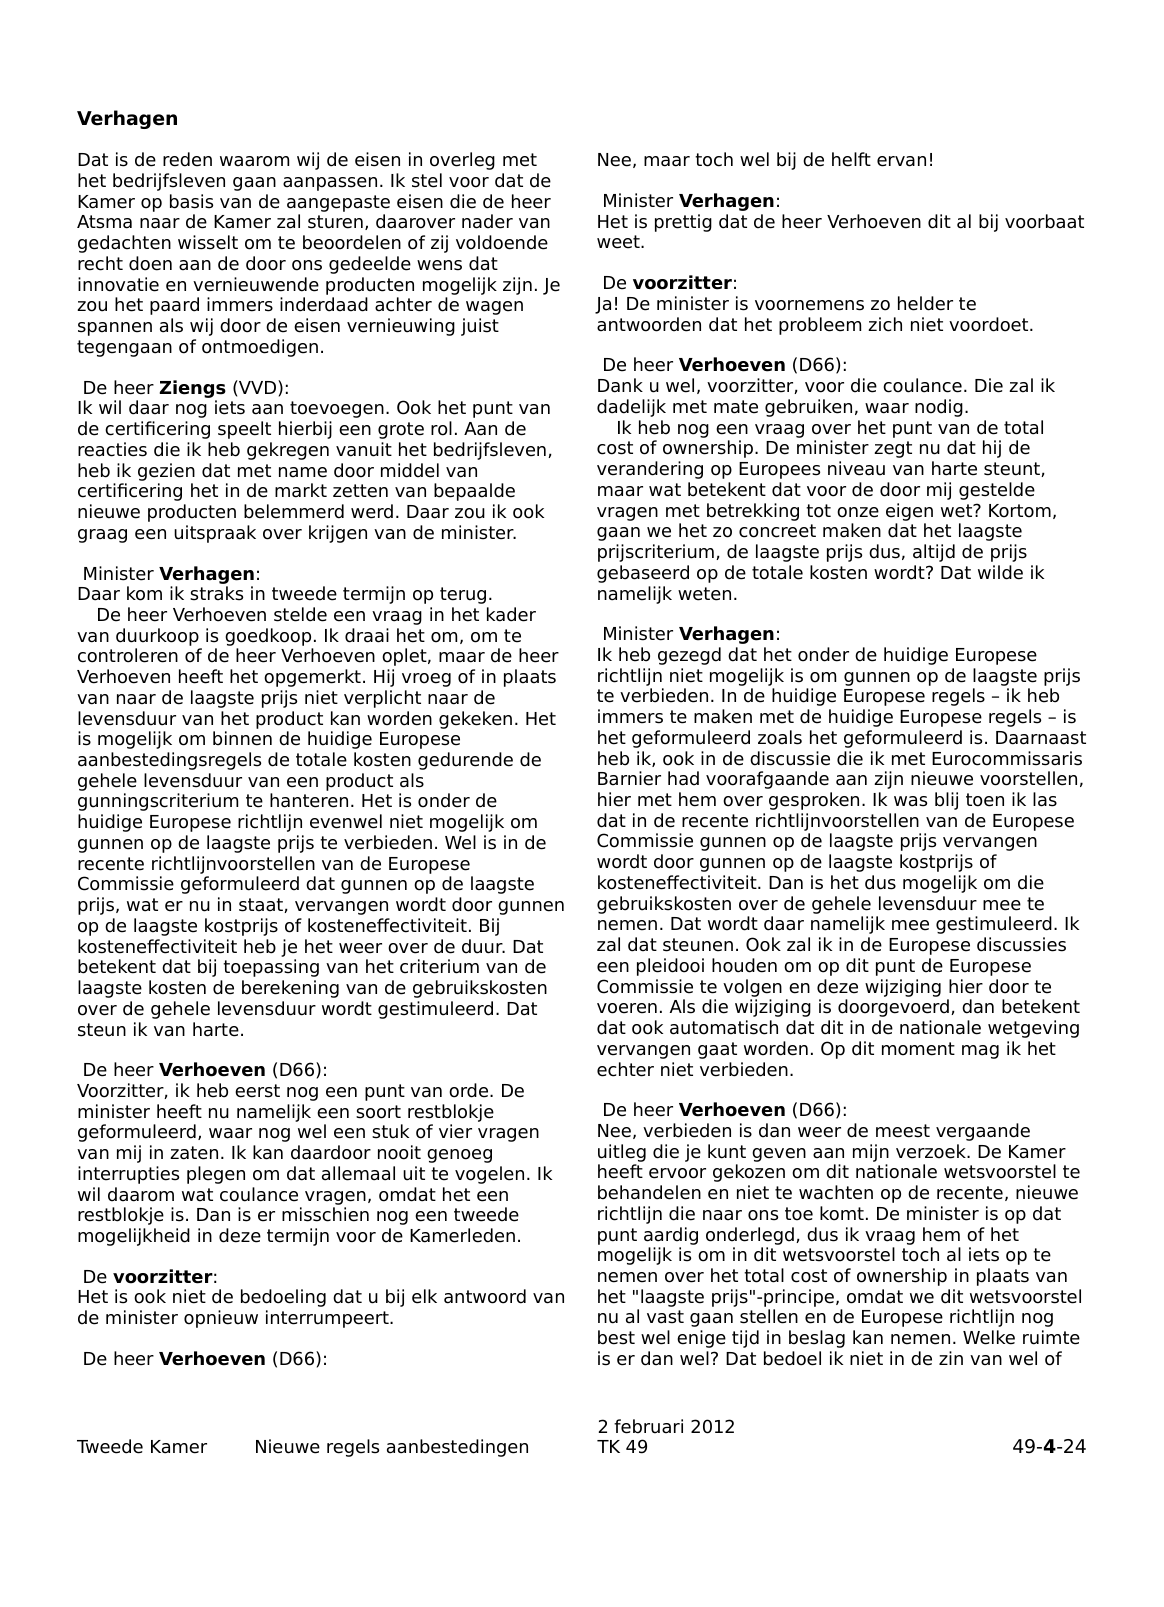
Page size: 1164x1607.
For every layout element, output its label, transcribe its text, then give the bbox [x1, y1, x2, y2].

text De voorzitter: [596, 273, 1087, 294]
text Daar kom ik straks in tweede termijn op terug. [77, 584, 567, 605]
text De heer Verhoeven (D66): [596, 355, 1087, 376]
text Het is ook niet de bedoeling dat u bij elk antwoord van de minister opnieuw interrumpeert. [77, 1287, 567, 1329]
text Dank u wel, voorzitter, voor die coulance. Die zal ik dadelijk met mate gebruiken, waar nodig. [596, 376, 1087, 417]
text De heer Verhoeven (D66): [596, 1100, 1087, 1121]
text De heer Ziengs (VVD): [77, 377, 567, 398]
text Ik heb gezegd dat het onder de huidige Europese richtlijn niet mogelijk is om gunnen op de laagste prijs te verbieden. In de huidige Europese regels – ik heb immers te maken met de huidige Europese regels – is het geformuleerd zoals het geformuleerd is. Daarnaast heb ik, ook in de discussie die ik met Eurocommissaris Barnier had voorafgaande aan zijn nieuwe voorstellen, hier met hem over gesproken. Ik was blij toen ik las dat in de recente richtlijnvoorstellen van de Europese Commissie gunnen op de laagste prijs vervangen wordt door gunnen op de laagste kostprijs of kosteneffectiviteit. Dan is het dus mogelijk om die gebruikskosten over de gehele levensduur mee te nemen. Dat wordt daar namelijk mee gestimuleerd. Ik zal dat steunen. Ook zal ik in de Europese discussies een pleidooi houden om op dit punt de Europese Commissie te volgen en deze wijziging hier door te voeren. Als die wijziging is doorgevoerd, dan betekent dat ook automatisch dat dit in de nationale wetgeving vervangen gaat worden. Op dit moment mag ik het echter niet verbieden. [596, 645, 1087, 1080]
text De voorzitter: [77, 1267, 567, 1287]
text Minister Verhagen: [596, 191, 1087, 212]
text Ja! De minister is voornemens zo helder te antwoorden dat het probleem zich niet voordoet. [596, 294, 1087, 335]
text Ik wil daar nog iets aan toevoegen. Ook het punt van de certificering speelt hierbij een grote rol. Aan de reacties die ik heb gekregen vanuit het bedrijfsleven, heb ik gezien dat met name door middel van certificering het in de markt zetten van bepaalde nieuwe producten belemmerd werd. Daar zou ik ook graag een uitspraak over krijgen van de minister. [77, 398, 567, 543]
text Nee, verbieden is dan weer de meest vergaande uitleg die je kunt geven aan mijn verzoek. De Kamer heeft ervoor gekozen om dit nationale wetsvoorstel te behandelen en niet te wachten op de recente, nieuwe richtlijn die naar ons toe komt. De minister is op dat punt aardig onderlegd, dus ik vraag hem of het mogelijk is om in dit wetsvoorstel toch al iets op te nemen over het total cost of ownership in plaats van het "laagste prijs"-principe, omdat we dit wetsvoorstel nu al vast gaan stellen en de Europese richtlijn nog best wel enige tijd in beslag kan nemen. Welke ruimte is er dan wel? Dat bedoel ik niet in de zin van wel of [596, 1121, 1087, 1369]
text Minister Verhagen: [596, 624, 1087, 645]
text Nee, maar toch wel bij de helft ervan! [596, 150, 1087, 171]
text Dat is de reden waarom wij de eisen in overleg met het bedrijfsleven gaan aanpassen. Ik stel voor dat de Kamer op basis van de aangepaste eisen die de heer Atsma naar de Kamer zal sturen, daarover nader van gedachten wisselt om te beoordelen of zij voldoende recht doen aan de door ons gedeelde wens dat innovatie en vernieuwende producten mogelijk zijn. Je zou het paard immers inderdaad achter de wagen spannen als wij door de eisen vernieuwing juist tegengaan of ontmoedigen. [77, 150, 567, 357]
text Voorzitter, ik heb eerst nog een punt van orde. De minister heeft nu namelijk een soort restblokje geformuleerd, waar nog wel een stuk of vier vragen van mij in zaten. Ik kan daardoor nooit genoeg interrupties plegen om dat allemaal uit te vogelen. Ik wil daarom wat coulance vragen, omdat het een restblokje is. Dan is er misschien nog een tweede mogelijkheid in deze termijn voor de Kamerleden. [77, 1081, 567, 1247]
text De heer Verhoeven (D66): [77, 1349, 567, 1369]
text De heer Verhoeven (D66): [77, 1060, 567, 1081]
text Het is prettig dat de heer Verhoeven dit al bij voorbaat weet. [596, 212, 1087, 253]
text Minister Verhagen: [77, 563, 567, 584]
text De heer Verhoeven stelde een vraag in het kader van duurkoop is goedkoop. Ik draai het om, om te controleren of de heer Verhoeven oplet, maar de heer Verhoeven heeft het opgemerkt. Hij vroeg of in plaats van naar de laagste prijs niet verplicht naar de levensduur van het product kan worden gekeken. Het is mogelijk om binnen de huidige Europese aanbestedingsregels de totale kosten gedurende de gehele levensduur van een product als gunningscriterium te hanteren. Het is onder de huidige Europese richtlijn evenwel niet mogelijk om gunnen op de laagste prijs te verbieden. Wel is in de recente richtlijnvoorstellen van de Europese Commissie geformuleerd dat gunnen op de laagste prijs, wat er nu in staat, vervangen wordt door gunnen op de laagste kostprijs of kosteneffectiviteit. Bij kosteneffectiviteit heb je het weer over de duur. Dat betekent dat bij toepassing van het criterium van de laagste kosten de berekening van de gebruikskosten over de gehele levensduur wordt gestimuleerd. Dat steun ik van harte. [77, 605, 567, 1040]
text Ik heb nog een vraag over het punt van de total cost of ownership. De minister zegt nu dat hij de verandering op Europees niveau van harte steunt, maar wat betekent dat voor de door mij gestelde vragen met betrekking tot onze eigen wet? Kortom, gaan we het zo concreet maken dat het laagste prijscriterium, de laagste prijs dus, altijd de prijs gebaseerd op de totale kosten wordt? Dat wilde ik namelijk weten. [596, 417, 1087, 604]
